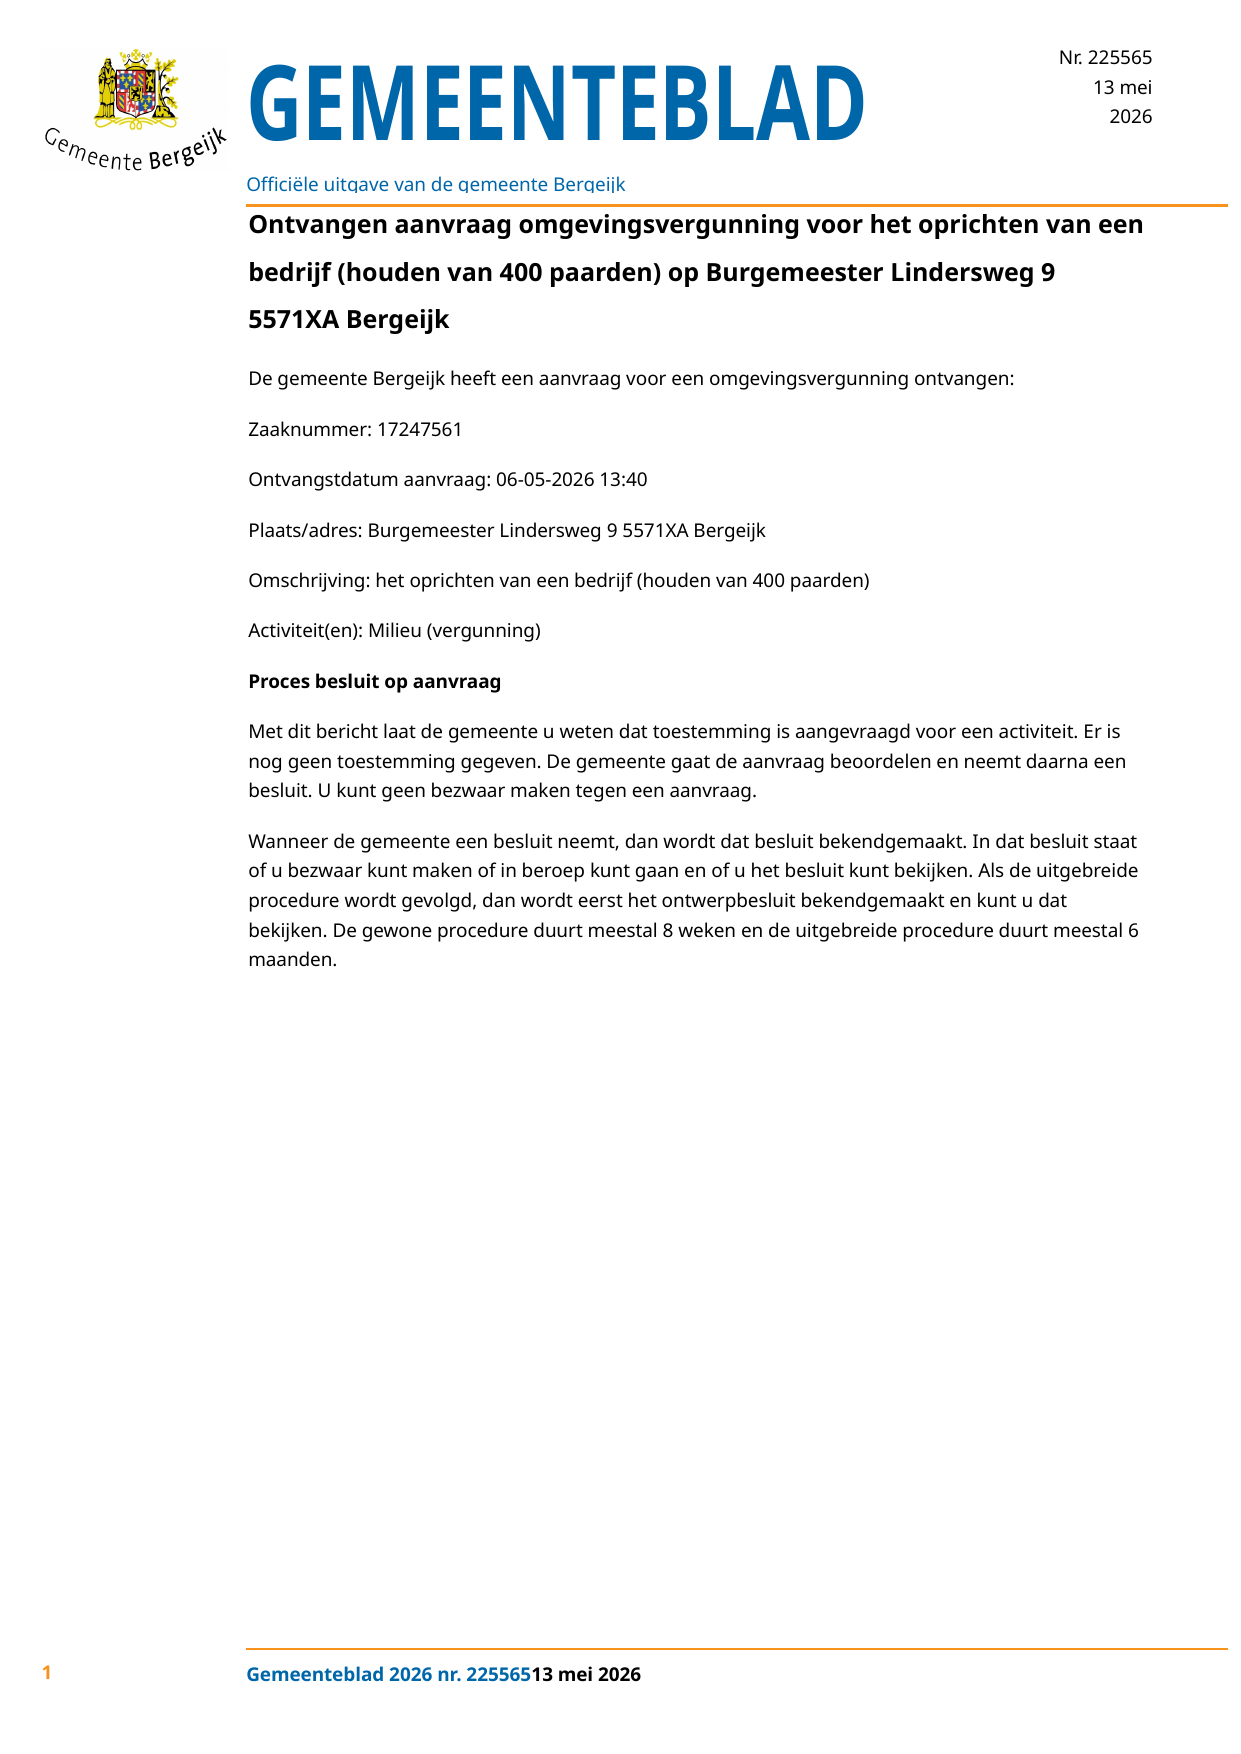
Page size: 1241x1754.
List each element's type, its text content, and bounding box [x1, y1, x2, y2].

text Plaats/adres: Burgemeester Lindersweg 9 5571XA Bergeijk [248, 517, 1152, 542]
text Ontvangstdatum aanvraag: 06-05-2026 13:40 [248, 466, 1152, 492]
picture [41, 47, 231, 172]
text Met dit bericht laat de gemeente u weten dat toestemming is aangevraagd voor een activiteit. Er is nog geen toestemming gegeven. De gemeente gaat de aanvraag beoordelen en neemt daarna een besluit. U kunt geen bezwaar maken tegen een aanvraag. [248, 718, 1152, 803]
text Zaaknummer: 17247561 [248, 416, 1152, 442]
text De gemeente Bergeijk heeft een aanvraag voor een omgevingsvergunning ontvangen: [248, 366, 1152, 391]
text Ontvangen aanvraag omgevingsvergunning voor het oprichten van een bedrijf (houden van 400 paarden) op Burgemeester Lindersweg 9 5571XA Bergeijk [248, 207, 1152, 336]
text Activiteit(en): Milieu (vergunning) [248, 618, 1152, 643]
text Omschrijving: het oprichten van een bedrijf (houden van 400 paarden) [248, 567, 1152, 593]
text Wanneer de gemeente een besluit neemt, dan wordt dat besluit bekendgemaakt. In dat besluit staat of u bezwaar kunt maken of in beroep kunt gaan en of u het besluit kunt bekijken. Als de uitgebreide procedure wordt gevolgd, dan wordt eerst het ontwerpbesluit bekendgemaakt en kunt u dat bekijken. De gewone procedure duurt meestal 8 weken en de uitgebreide procedure duurt meestal 6 maanden. [248, 828, 1152, 972]
text Proces besluit op aanvraag [248, 668, 1152, 694]
